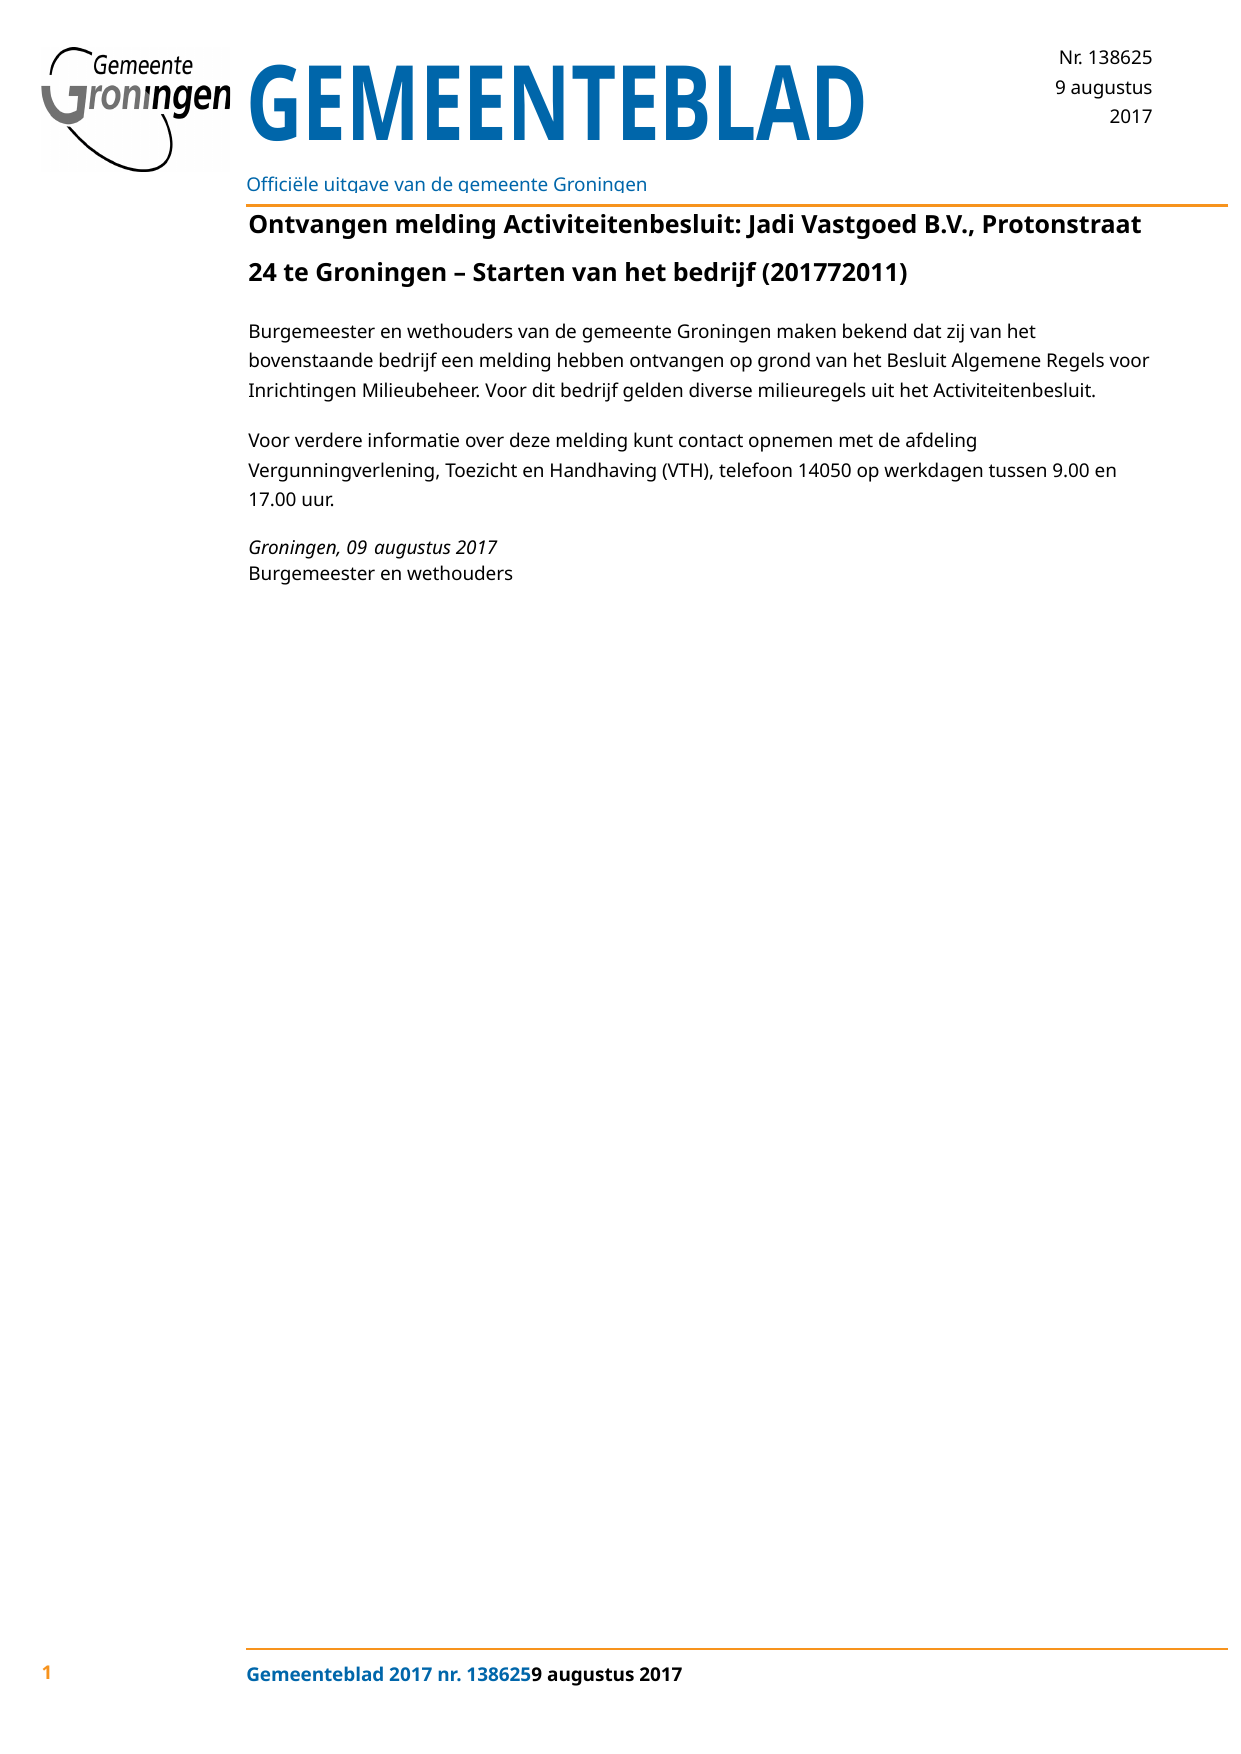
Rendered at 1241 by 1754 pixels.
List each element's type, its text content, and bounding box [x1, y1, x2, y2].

picture [41, 47, 231, 172]
text Voor verdere informatie over deze melding kunt contact opnemen met de afdeling Vergunningverlening, Toezicht en Handhaving (VTH), telefoon 14050 op werkdagen tussen 9.00 en 17.00 uur. [248, 427, 1152, 512]
text Groningen, 09 augustus 2017 [248, 534, 1152, 560]
text Burgemeester en wethouders [248, 560, 1152, 586]
text Ontvangen melding Activiteitenbesluit: Jadi Vastgoed B.V., Protonstraat 24 te Groningen – Starten van het bedrijf (201772011) [248, 207, 1152, 288]
text Burgemeester en wethouders van de gemeente Groningen maken bekend dat zij van het bovenstaande bedrijf een melding hebben ontvangen op grond van het Besluit Algemene Regels voor Inrichtingen Milieubeheer. Voor dit bedrijf gelden diverse milieuregels uit het Activiteitenbesluit. [248, 318, 1152, 403]
